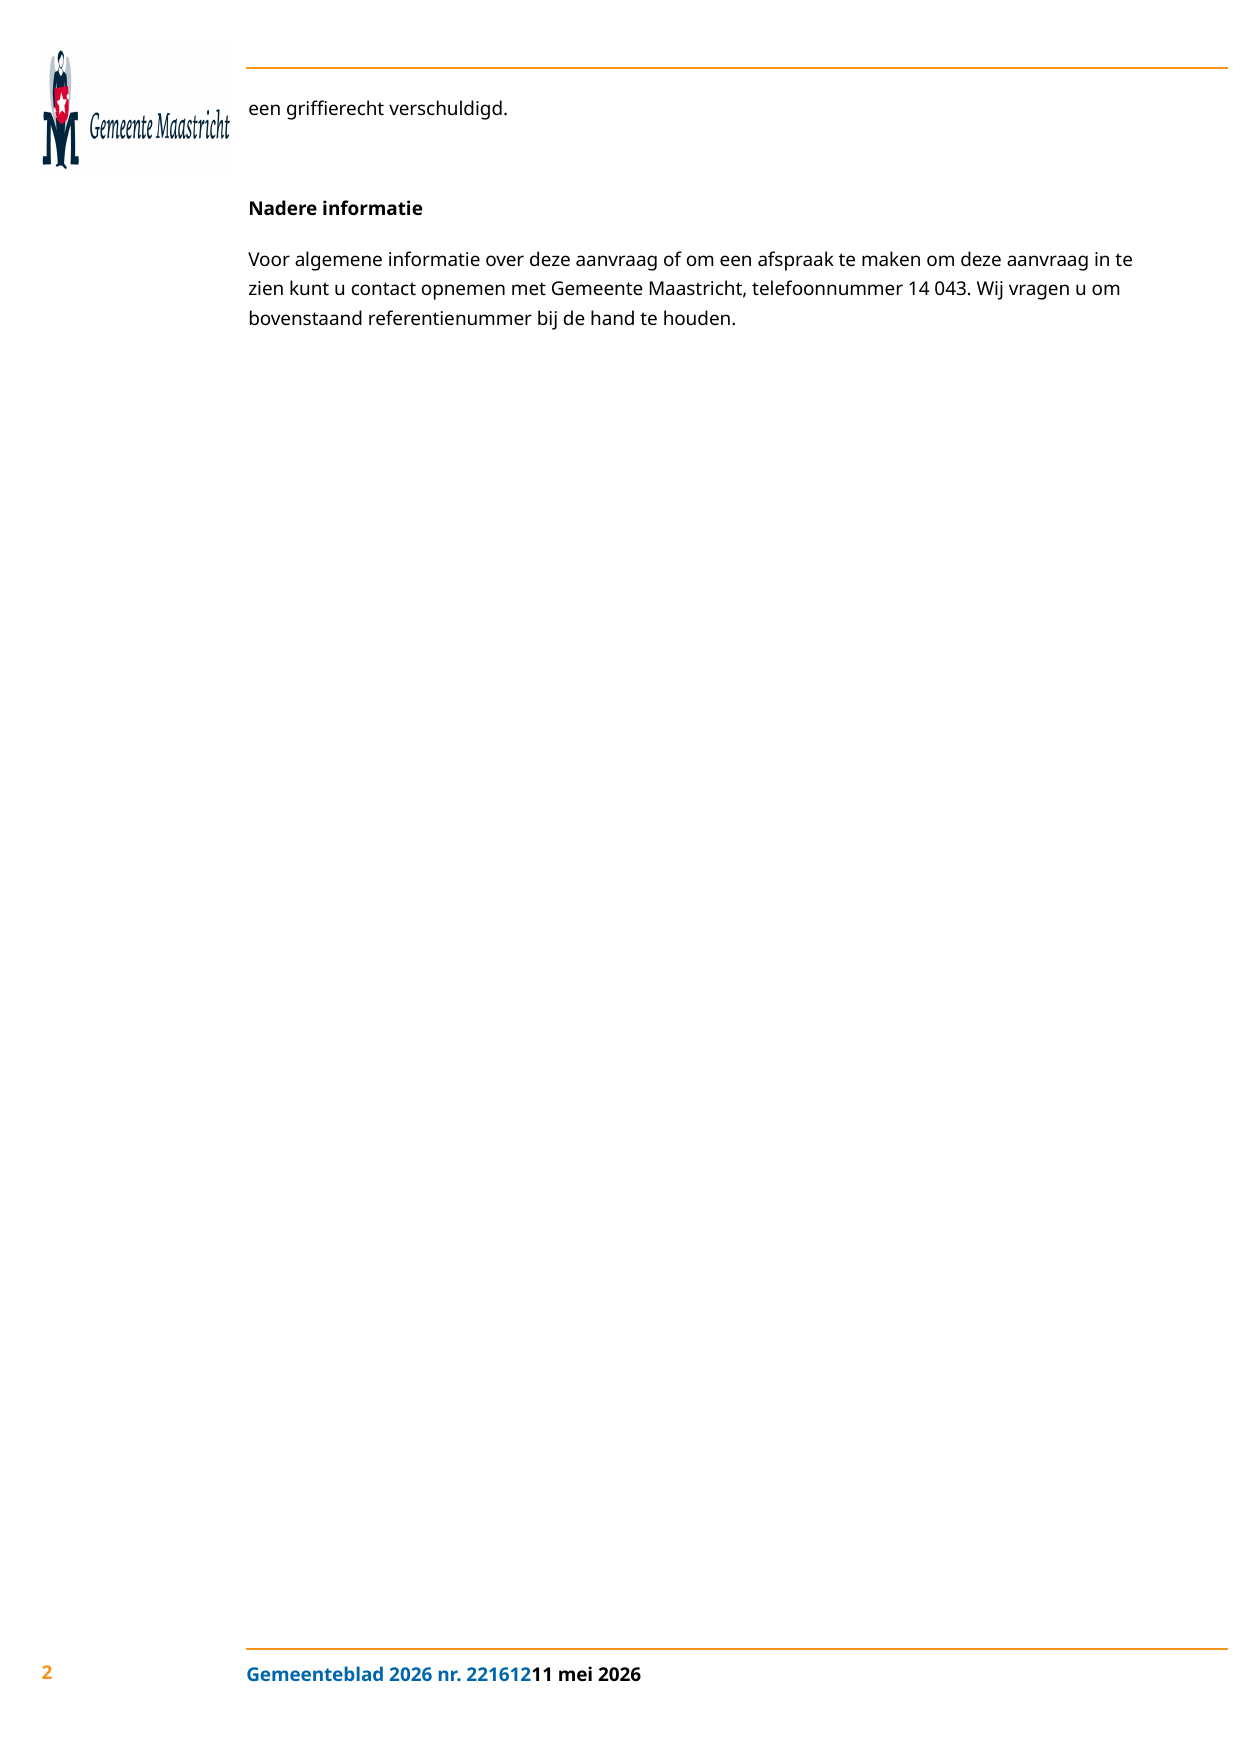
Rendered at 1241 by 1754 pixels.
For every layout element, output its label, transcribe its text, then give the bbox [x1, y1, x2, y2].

picture [41, 47, 231, 172]
text Nadere informatie [248, 196, 1152, 221]
text Voor algemene informatie over deze aanvraag of om een afspraak te maken om deze aanvraag in te zien kunt u contact opnemen met Gemeente Maastricht, telefoonnummer 14 043. Wij vragen u om bovenstaand referentienummer bij de hand te houden. [248, 246, 1152, 331]
text een griffierecht verschuldigd. [248, 95, 1152, 121]
